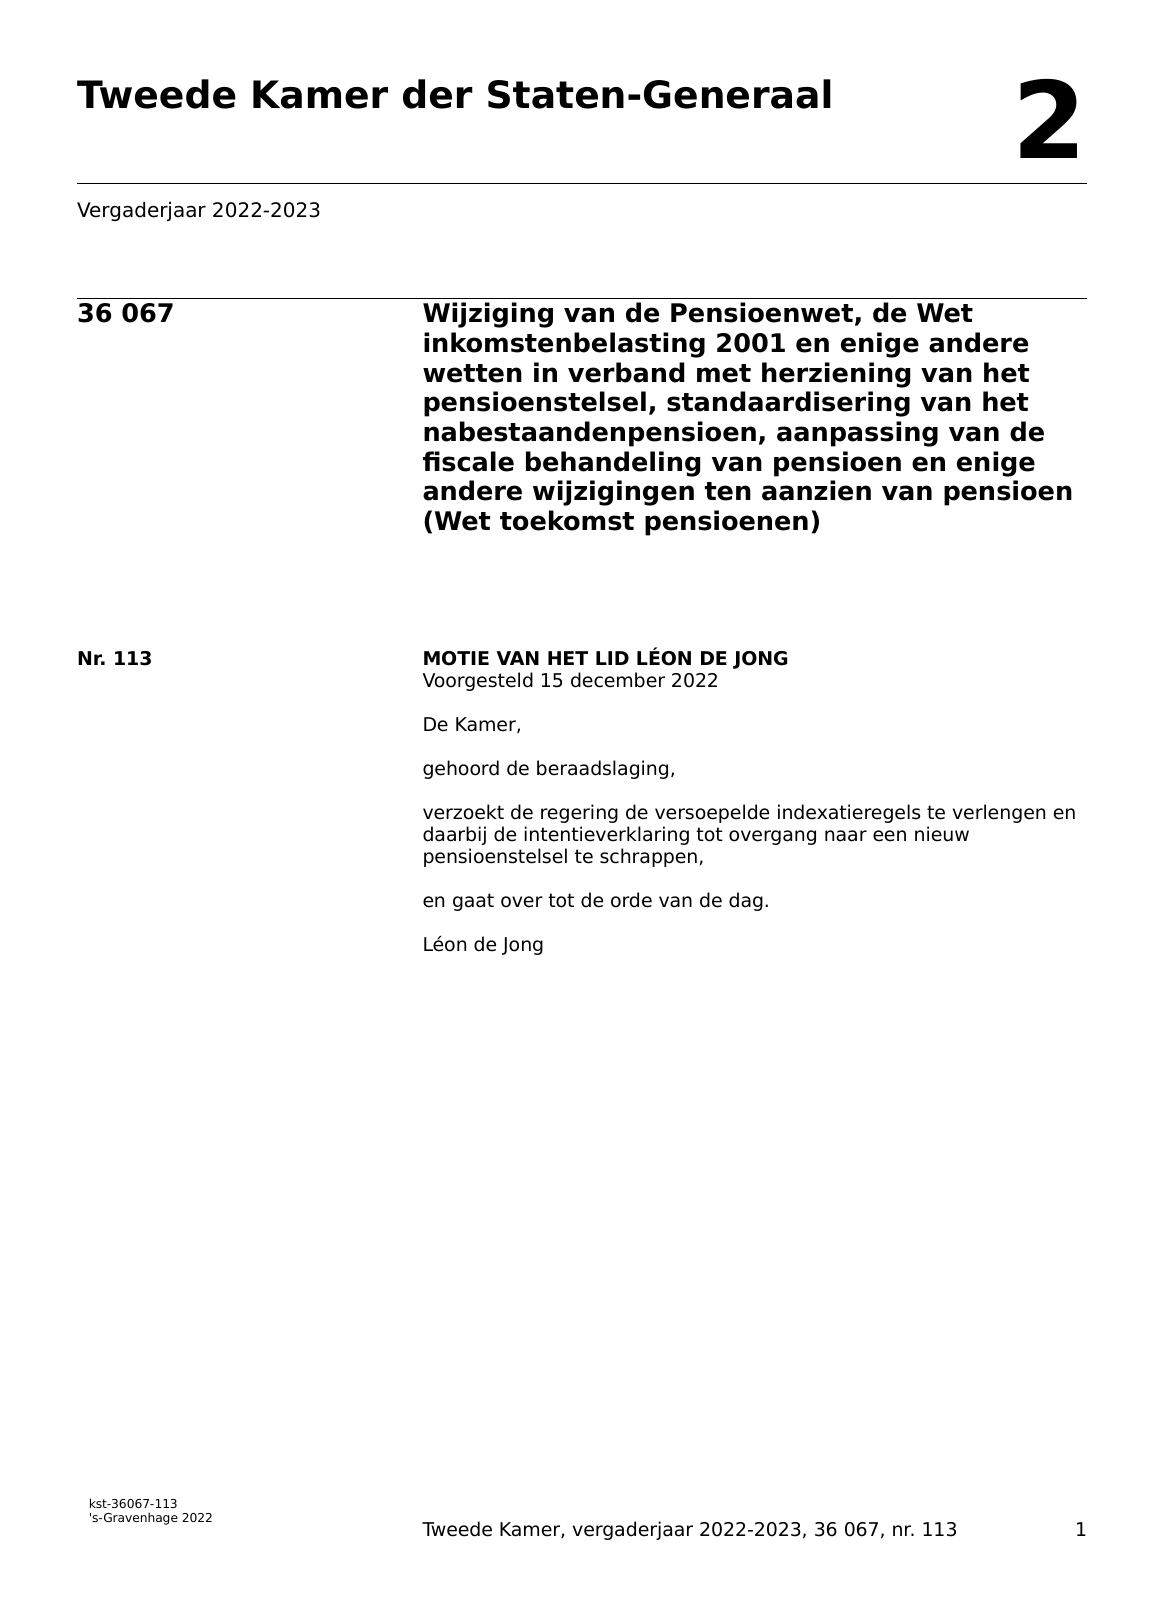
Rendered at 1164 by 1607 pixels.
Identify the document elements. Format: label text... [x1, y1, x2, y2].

text 's-Gravenhage 2022 [88, 1511, 323, 1525]
text Léon de Jong [422, 934, 1087, 956]
text verzoekt de regering de versoepelde indexatieregels te verlengen en daarbij de intentieverklaring tot overgang naar een nieuw pensioenstelsel te schrappen, [422, 802, 1087, 868]
subtitle 36 067 Wijziging van de Pensioenwet, de Wet inkomstenbelasting 2001 en enige andere wetten in verband met herziening van het pensioenstelsel, standaardisering van het nabestaandenpensioen, aanpassing van de fiscale behandeling van pensioen en enige andere wijzigingen ten aanzien van pensioen (Wet toekomst pensioenen) [77, 299, 1087, 536]
table_cell Vergaderjaar 2022-2023 [77, 184, 1087, 298]
text De Kamer, [422, 714, 1087, 736]
text en gaat over tot de orde van de dag. [422, 890, 1087, 912]
text kst-36067-113 [88, 1497, 323, 1511]
table_header 2 [886, 59, 1087, 183]
text Voorgesteld 15 december 2022 [422, 669, 1087, 691]
subtitle Nr. 113 MOTIE VAN HET LID LÉON DE JONG [77, 647, 1087, 669]
text gehoord de beraadslaging, [422, 758, 1087, 780]
table_header Tweede Kamer der Staten-Generaal [77, 59, 886, 183]
